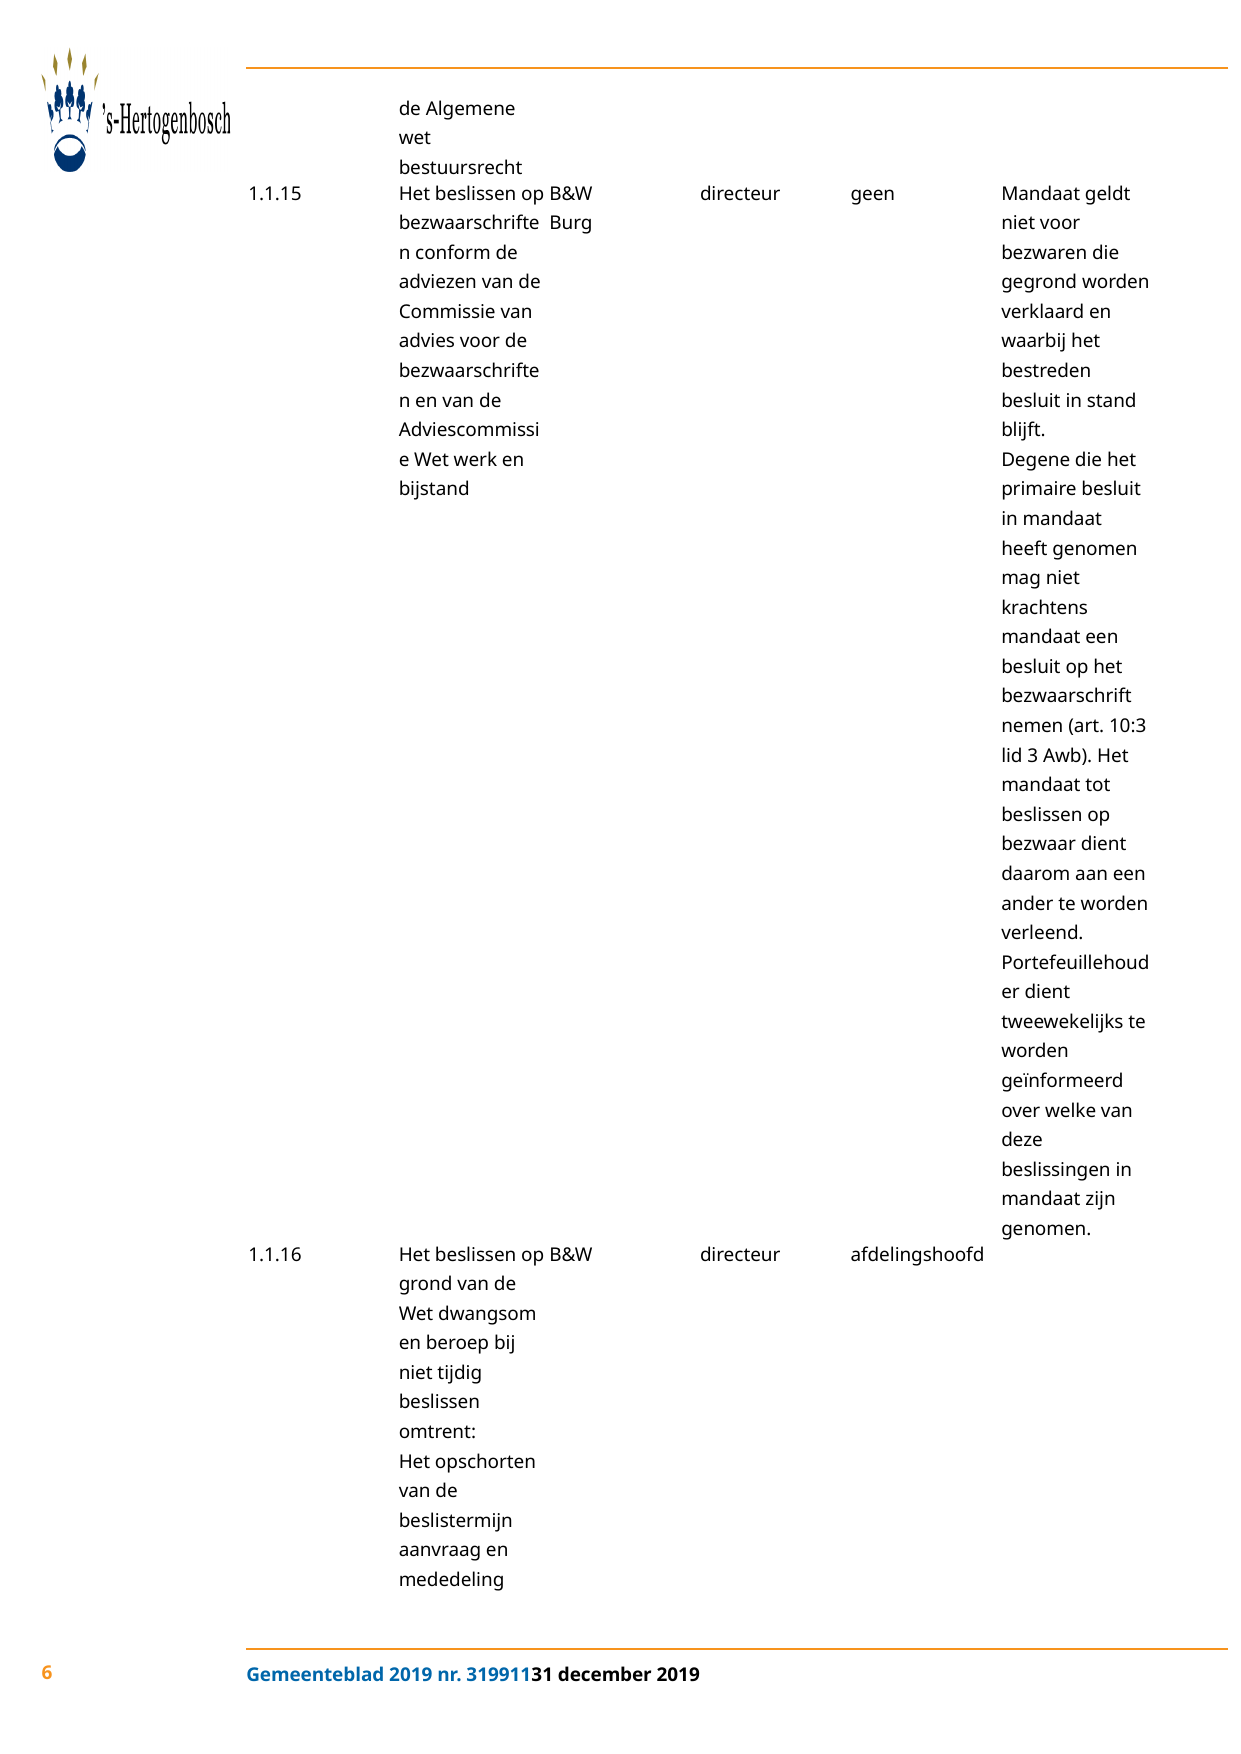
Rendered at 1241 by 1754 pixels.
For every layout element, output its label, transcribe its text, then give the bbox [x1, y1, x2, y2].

table_cell 1.1.15 [248, 180, 398, 1241]
table_cell Het beslissen op grond van de Wet dwangsom en beroep bij niet tijdig beslissen omtrent: Het opschorten van de beslistermijn aanvraag en mededeling [399, 1241, 549, 1592]
table_cell Het beslissen op bezwaarschriften conform de adviezen van de Commissie van advies voor de bezwaarschriften en van de Adviescommissie Wet werk en bijstand [399, 180, 549, 1241]
table_cell geen [850, 180, 1001, 1241]
table_cell B&W Burg [549, 180, 700, 1241]
table_cell [248, 95, 398, 180]
table_cell [850, 95, 1001, 180]
table_cell [549, 95, 700, 180]
table_cell 1.1.16 [248, 1241, 398, 1592]
table_cell Mandaat geldt niet voor bezwaren die gegrond worden verklaard en waarbij het bestreden besluit in stand blijft. Degene die het primaire besluit in mandaat heeft genomen mag niet krachtens mandaat een besluit op het bezwaarschrift nemen (art. 10:3 lid 3 Awb). Het mandaat tot beslissen op bezwaar dient daarom aan een ander te worden verleend. Portefeuillehouder dient tweewekelijks te worden geïnformeerd over welke van deze beslissingen in mandaat zijn genomen. [1001, 180, 1152, 1241]
table_cell directeur [700, 180, 850, 1241]
table_cell [1001, 1241, 1152, 1592]
table_cell de Algemene wet bestuursrecht [399, 95, 549, 180]
table_cell B&W [549, 1241, 700, 1592]
picture [41, 47, 231, 172]
table_cell [1001, 95, 1152, 180]
table_cell [700, 95, 850, 180]
table_cell afdelingshoofd [850, 1241, 1001, 1592]
table_cell directeur [700, 1241, 850, 1592]
